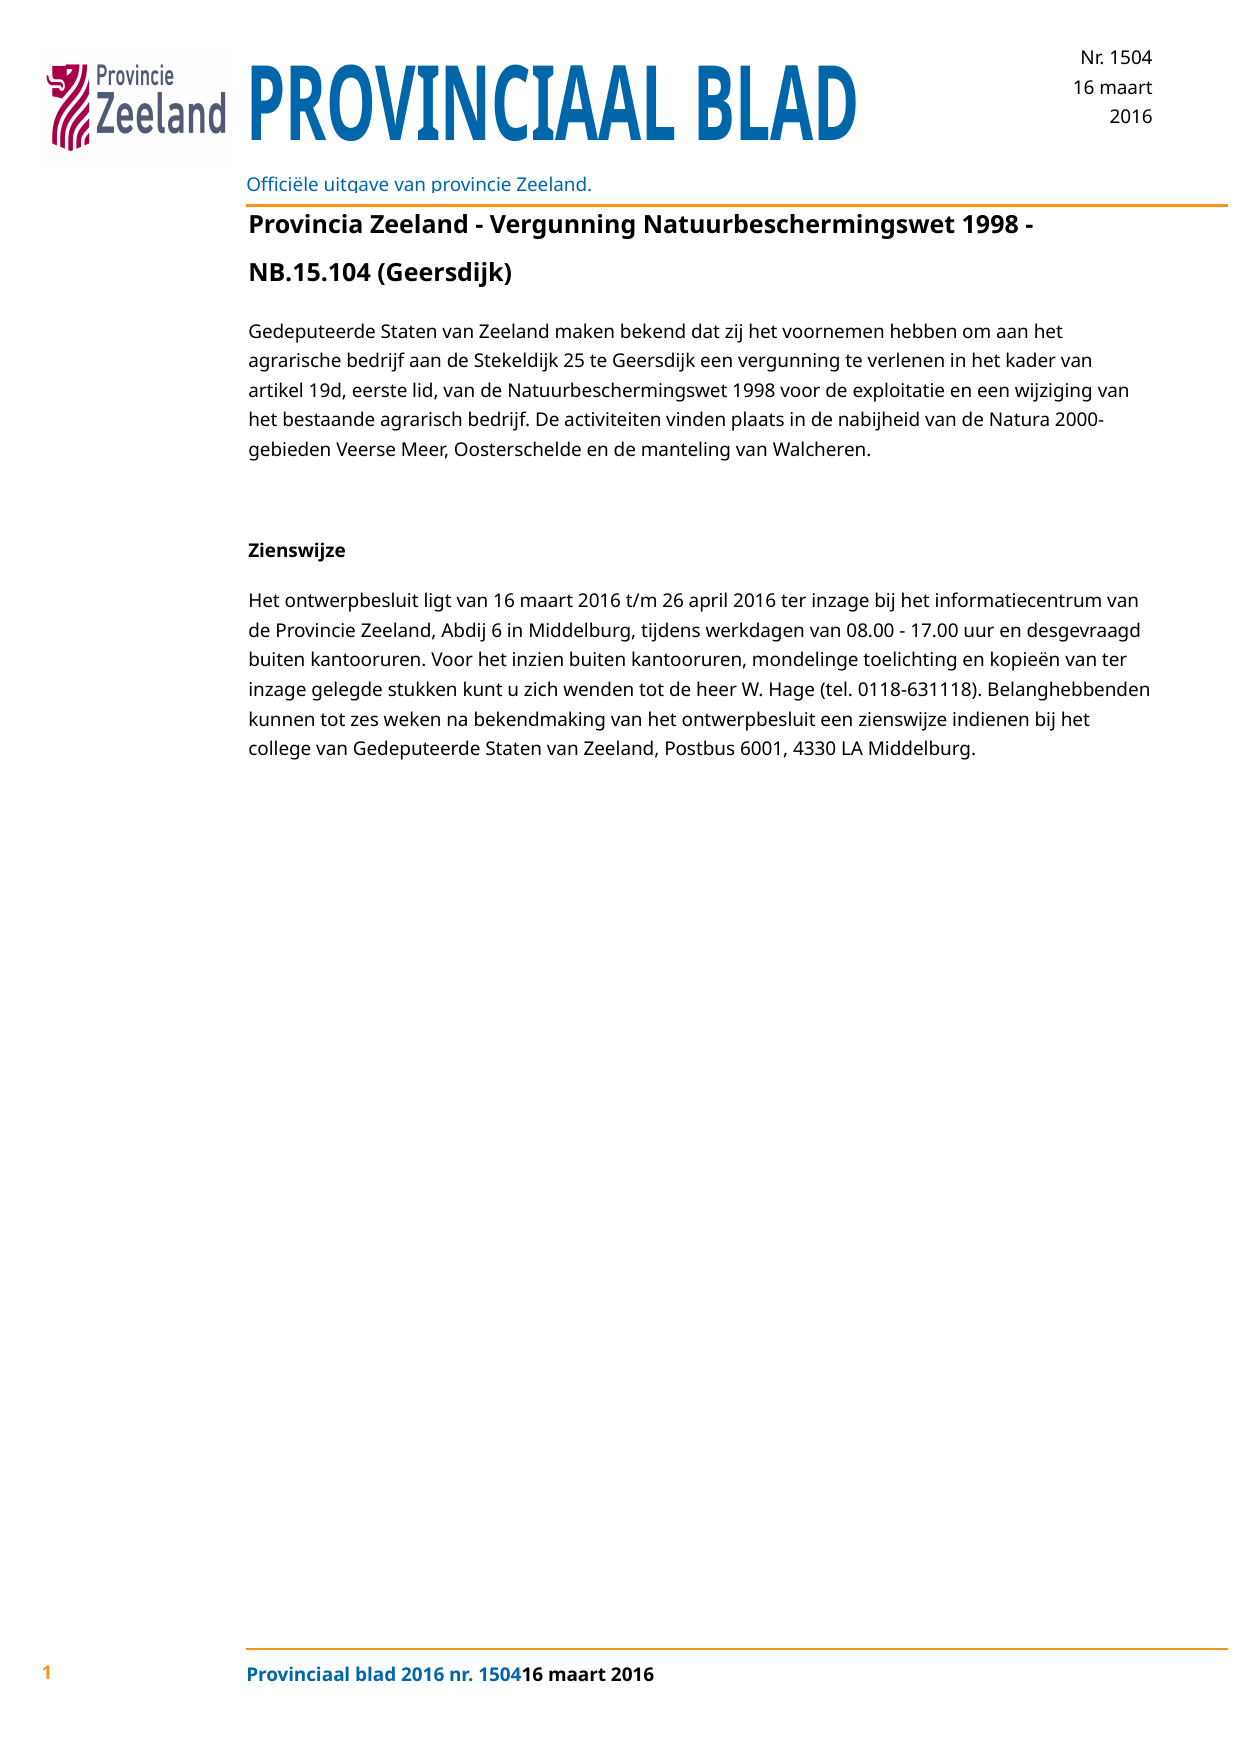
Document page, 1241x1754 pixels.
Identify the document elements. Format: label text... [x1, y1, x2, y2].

text Het ontwerpbesluit ligt van 16 maart 2016 t/m 26 april 2016 ter inzage bij het informatiecentrum van de Provincie Zeeland, Abdij 6 in Middelburg, tijdens werkdagen van 08.00 - 17.00 uur en desgevraagd buiten kantooruren. Voor het inzien buiten kantooruren, mondelinge toelichting en kopieën van ter inzage gelegde stukken kunt u zich wenden tot de heer W. Hage (tel. 0118-631118). Belanghebbenden kunnen tot zes weken na bekendmaking van het ontwerpbesluit een zienswijze indienen bij het college van Gedeputeerde Staten van Zeeland, Postbus 6001, 4330 LA Middelburg. [248, 587, 1152, 761]
picture [41, 47, 231, 172]
text Gedeputeerde Staten van Zeeland maken bekend dat zij het voornemen hebben om aan het agrarische bedrijf aan de Stekeldijk 25 te Geersdijk een vergunning te verlenen in het kader van artikel 19d, eerste lid, van de Natuurbeschermingswet 1998 voor de exploitatie en een wijziging van het bestaande agrarisch bedrijf. De activiteiten vinden plaats in de nabijheid van de Natura 2000-gebieden Veerse Meer, Oosterschelde en de manteling van Walcheren. [248, 318, 1152, 462]
text Provincia Zeeland - Vergunning Natuurbeschermingswet 1998 - NB.15.104 (Geersdijk) [248, 207, 1152, 288]
text Zienswijze [248, 537, 1152, 563]
